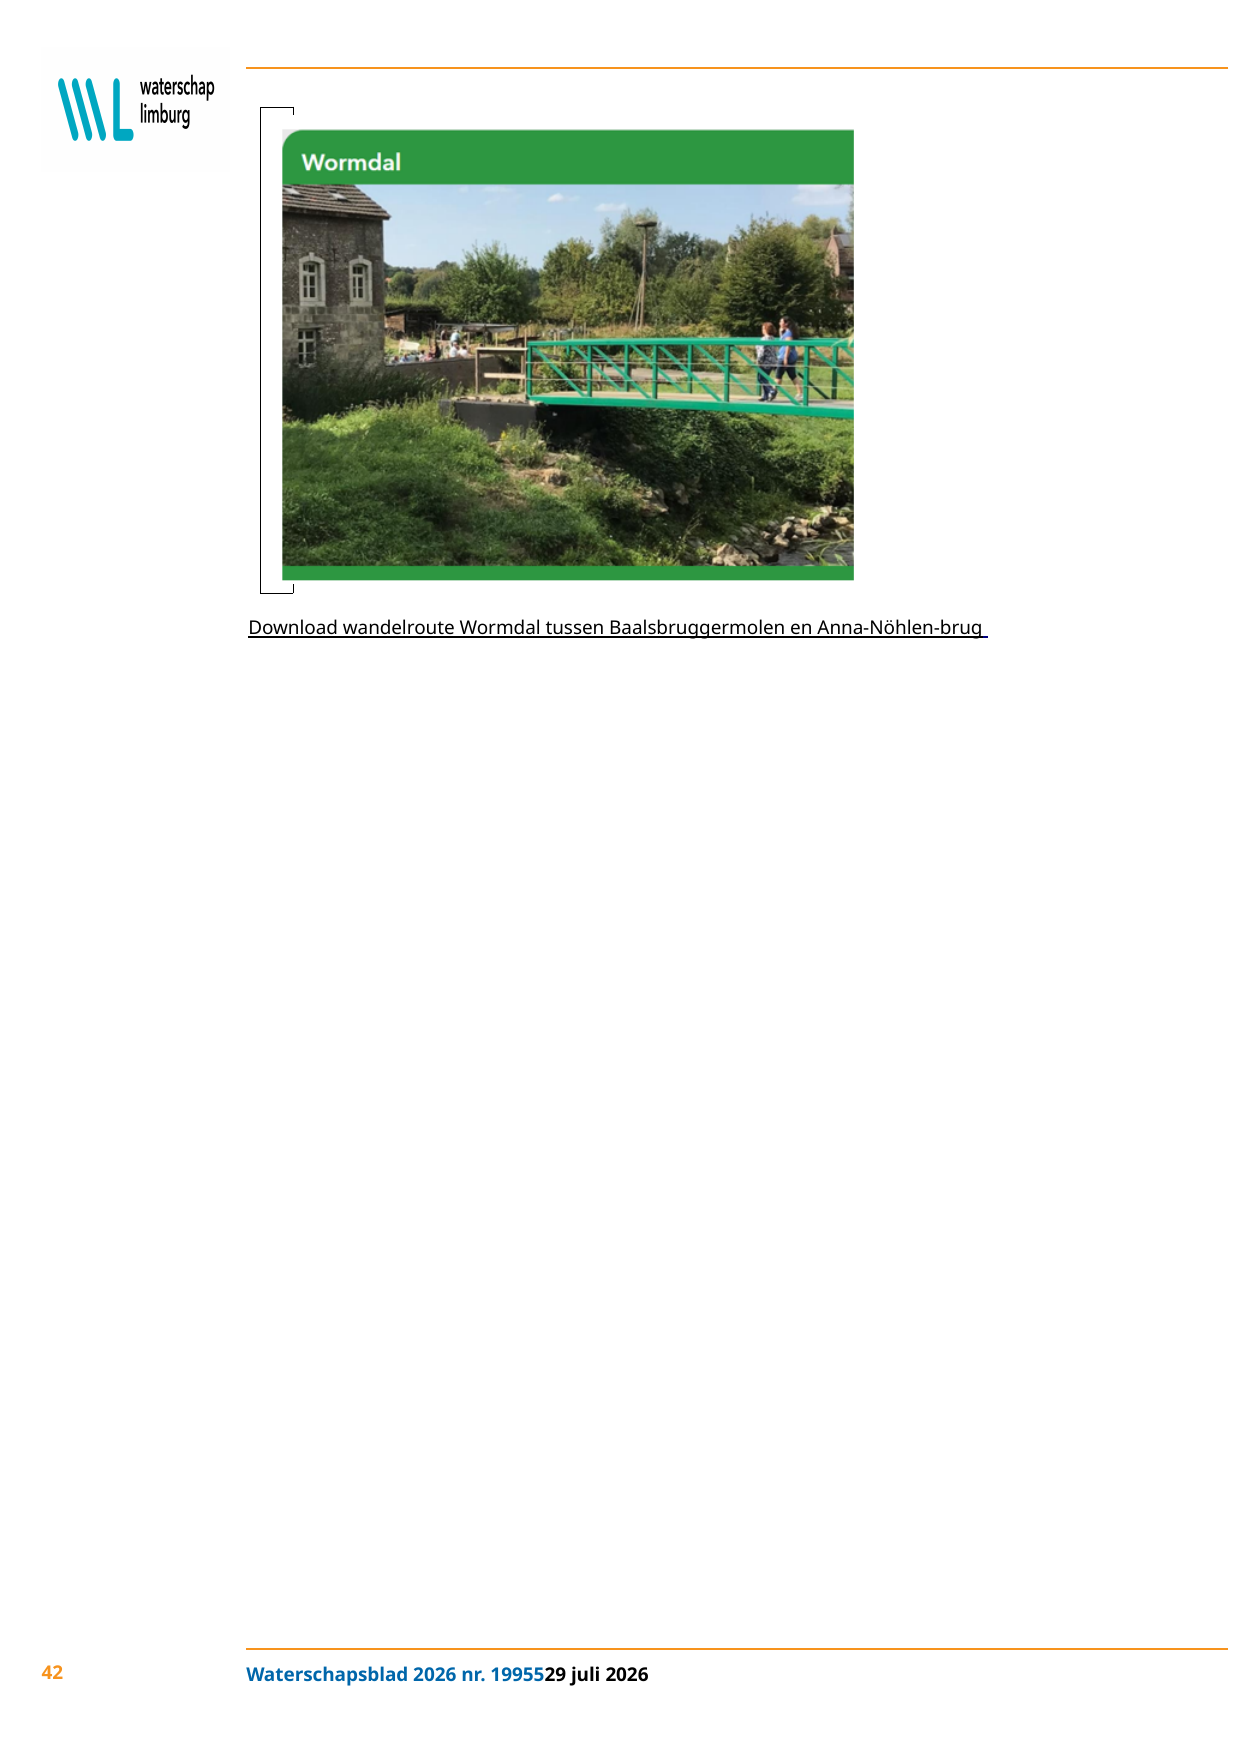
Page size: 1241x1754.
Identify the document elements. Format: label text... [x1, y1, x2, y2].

picture [268, 115, 860, 584]
picture [41, 47, 231, 172]
text Download wandelroute Wormdal tussen Baalsbruggermolen en Anna-Nöhlen-brug [248, 614, 1152, 640]
